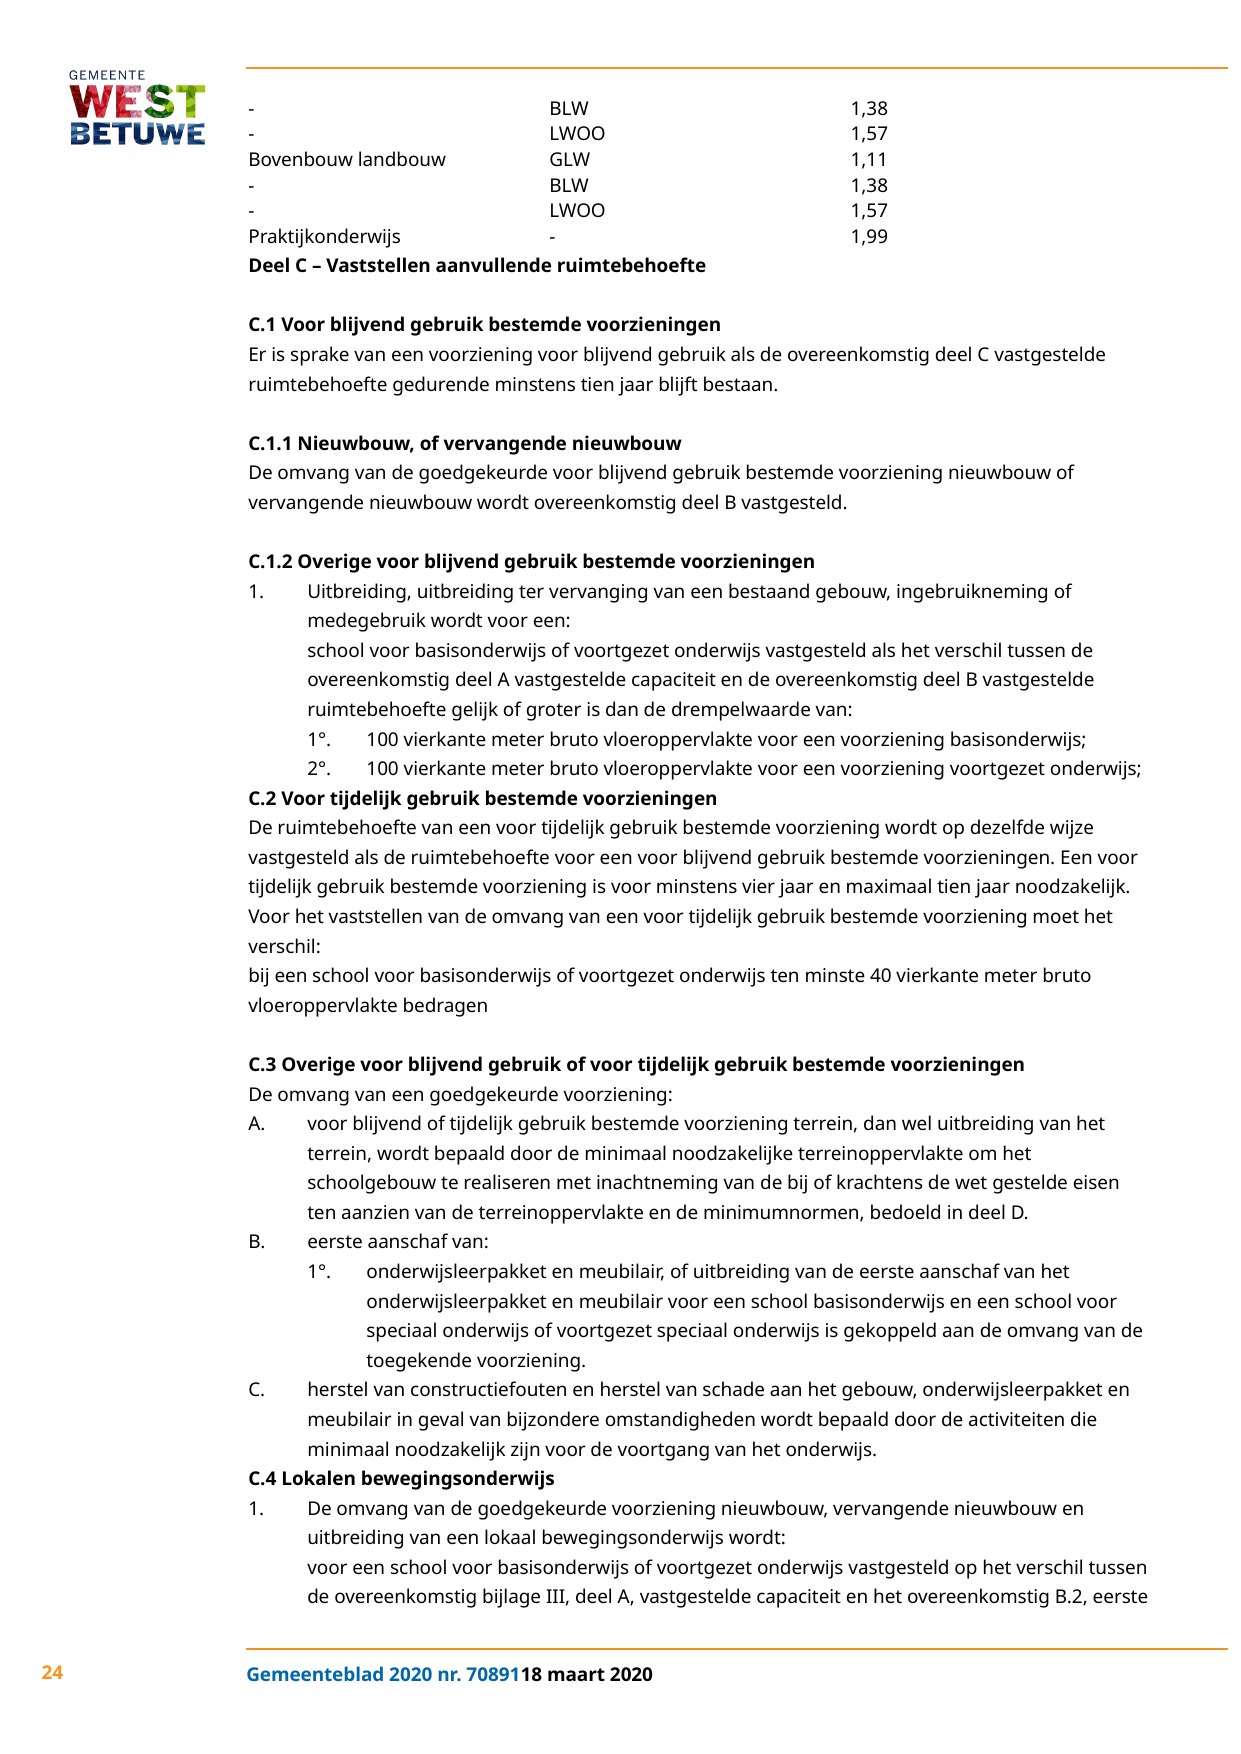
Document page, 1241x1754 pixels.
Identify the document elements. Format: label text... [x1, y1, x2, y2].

table_cell 1,38 [850, 95, 1152, 121]
text C.4 Lokalen bewegingsonderwijs [248, 1465, 1152, 1491]
table_cell 1,57 [850, 198, 1152, 223]
table_cell 1,38 [850, 172, 1152, 198]
list onderwijsleerpakket en meubilair, of uitbreiding van de eerste aanschaf van het onderwijsleerpakket en meubilair voor een school basisonderwijs en een school voor speciaal onderwijs of voortgezet speciaal onderwijs is gekoppeld aan de omvang van de toegekende voorziening. [307, 1258, 1152, 1373]
list herstel van constructiefouten en herstel van schade aan het gebouw, onderwijsleerpakket en meubilair in geval van bijzondere omstandigheden wordt bepaald door de activiteiten die minimaal noodzakelijk zijn voor de voortgang van het onderwijs. [248, 1377, 1152, 1461]
list voor blijvend of tijdelijk gebruik bestemde voorziening terrein, dan wel uitbreiding van het terrein, wordt bepaald door de minimaal noodzakelijke terreinoppervlakte om het schoolgebouw te realiseren met inachtneming van de bij of krachtens de wet gestelde eisen ten aanzien van de terreinoppervlakte en de minimumnormen, bedoeld in deel D. [248, 1110, 1152, 1225]
table_cell - [248, 121, 549, 146]
table_cell BLW [549, 95, 850, 121]
table_cell GLW [549, 146, 850, 172]
table_cell - [248, 95, 549, 121]
text C.1.2 Overige voor blijvend gebruik bestemde voorzieningen [248, 548, 1152, 574]
table_cell LWOO [549, 198, 850, 223]
text De omvang van een goedgekeurde voorziening: [248, 1081, 1152, 1106]
text De omvang van de goedgekeurde voor blijvend gebruik bestemde voorziening nieuwbouw of vervangende nieuwbouw wordt overeenkomstig deel B vastgesteld. [248, 459, 1152, 515]
text Er is sprake van een voorziening voor blijvend gebruik als de overeenkomstig deel C vastgestelde ruimtebehoefte gedurende minstens tien jaar blijft bestaan. [248, 341, 1152, 396]
list 100 vierkante meter bruto vloeroppervlakte voor een voorziening voortgezet onderwijs; [307, 755, 1152, 781]
text bij een school voor basisonderwijs of voortgezet onderwijs ten minste 40 vierkante meter bruto vloeroppervlakte bedragen [248, 962, 1152, 1018]
list eerste aanschaf van: [248, 1229, 1152, 1254]
text Deel C – Vaststellen aanvullende ruimtebehoefte [248, 252, 1152, 278]
table_cell Bovenbouw landbouw [248, 146, 549, 172]
list school voor basisonderwijs of voortgezet onderwijs vastgesteld als het verschil tussen de overeenkomstig deel A vastgestelde capaciteit en de overeenkomstig deel B vastgestelde ruimtebehoefte gelijk of groter is dan de drempelwaarde van: [248, 637, 1152, 722]
table_cell - [248, 172, 549, 198]
picture [41, 47, 231, 172]
table_cell 1,57 [850, 121, 1152, 146]
list voor een school voor basisonderwijs of voortgezet onderwijs vastgesteld op het verschil tussen de overeenkomstig bijlage III, deel A, vastgestelde capaciteit en het overeenkomstig B.2, eerste [248, 1554, 1152, 1609]
text C.1.1 Nieuwbouw, of vervangende nieuwbouw [248, 430, 1152, 456]
table_cell LWOO [549, 121, 850, 146]
table_cell - [248, 198, 549, 223]
table_cell 1,99 [850, 224, 1152, 249]
table_cell Praktijkonderwijs [248, 224, 549, 249]
list De omvang van de goedgekeurde voorziening nieuwbouw, vervangende nieuwbouw en uitbreiding van een lokaal bewegingsonderwijs wordt: [248, 1495, 1152, 1550]
table_cell 1,11 [850, 146, 1152, 172]
text De ruimtebehoefte van een voor tijdelijk gebruik bestemde voorziening wordt op dezelfde wijze vastgesteld als de ruimtebehoefte voor een voor blijvend gebruik bestemde voorzieningen. Een voor tijdelijk gebruik bestemde voorziening is voor minstens vier jaar en maximaal tien jaar noodzakelijk. Voor het vaststellen van de omvang van een voor tijdelijk gebruik bestemde voorziening moet het verschil: [248, 814, 1152, 958]
table_cell - [549, 224, 850, 249]
table_cell BLW [549, 172, 850, 198]
list Uitbreiding, uitbreiding ter vervanging van een bestaand gebouw, ingebruikneming of medegebruik wordt voor een: [248, 578, 1152, 633]
text C.1 Voor blijvend gebruik bestemde voorzieningen [248, 312, 1152, 337]
list 100 vierkante meter bruto vloeroppervlakte voor een voorziening basisonderwijs; [307, 726, 1152, 751]
text C.3 Overige voor blijvend gebruik of voor tijdelijk gebruik bestemde voorzieningen [248, 1051, 1152, 1077]
text C.2 Voor tijdelijk gebruik bestemde voorzieningen [248, 785, 1152, 811]
